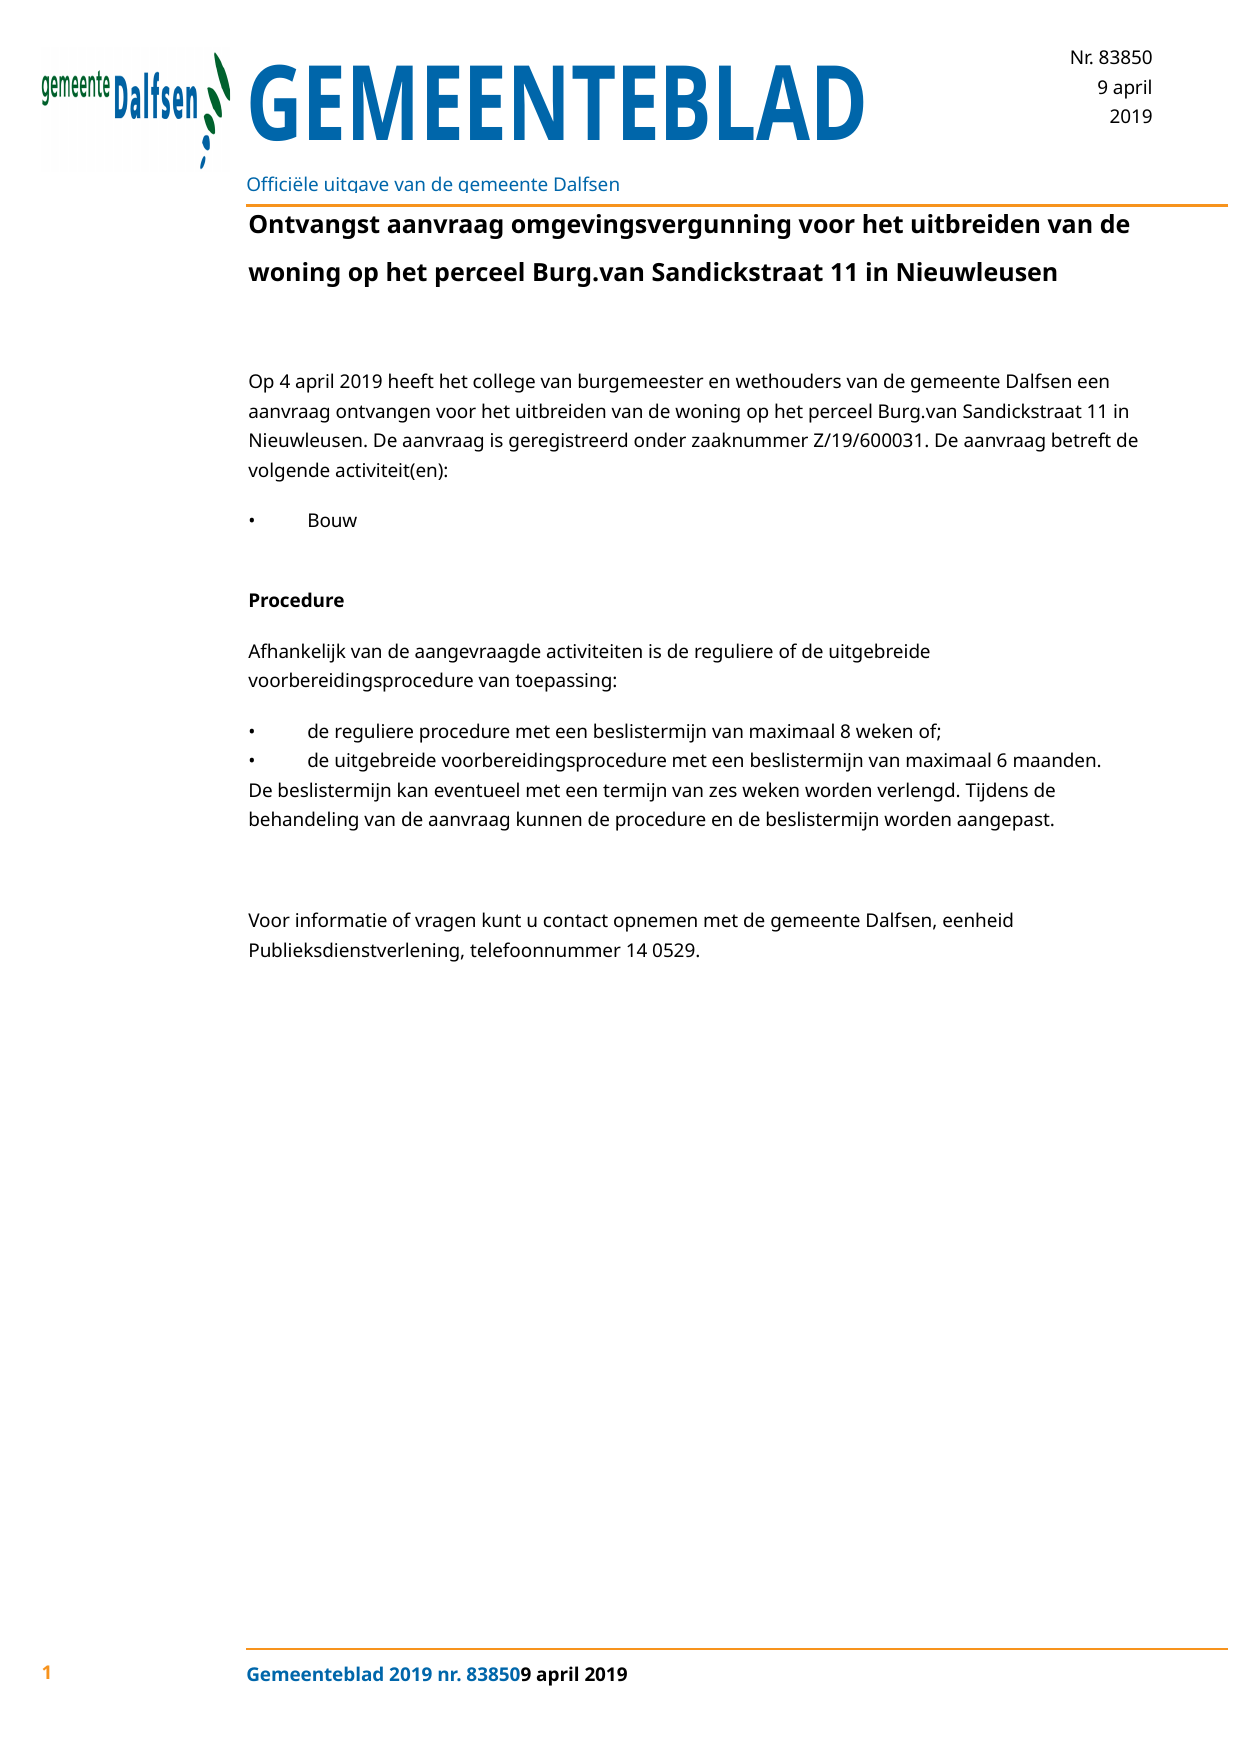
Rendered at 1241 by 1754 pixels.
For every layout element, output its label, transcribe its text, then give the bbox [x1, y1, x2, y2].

text Procedure [248, 587, 1152, 613]
text Op 4 april 2019 heeft het college van burgemeester en wethouders van de gemeente Dalfsen een aanvraag ontvangen voor het uitbreiden van de woning op het perceel Burg.van Sandickstraat 11 in Nieuwleusen. De aanvraag is geregistreerd onder zaaknummer Z/19/600031. De aanvraag betreft de volgende activiteit(en): [248, 368, 1152, 483]
picture [41, 47, 231, 172]
text De beslistermijn kan eventueel met een termijn van zes weken worden verlengd. Tijdens de behandeling van de aanvraag kunnen de procedure en de beslistermijn worden aangepast. [248, 777, 1152, 832]
text Afhankelijk van de aangevraagde activiteiten is de reguliere of de uitgebreide voorbereidingsprocedure van toepassing: [248, 638, 1152, 693]
list de uitgebreide voorbereidingsprocedure met een beslistermijn van maximaal 6 maanden. [248, 747, 1152, 773]
text Ontvangst aanvraag omgevingsvergunning voor het uitbreiden van de woning op het perceel Burg.van Sandickstraat 11 in Nieuwleusen [248, 207, 1152, 288]
list de reguliere procedure met een beslistermijn van maximaal 8 weken of; [248, 718, 1152, 744]
list Bouw [248, 507, 1152, 533]
text Voor informatie of vragen kunt u contact opnemen met de gemeente Dalfsen, eenheid Publieksdienstverlening, telefoonnummer 14 0529. [248, 907, 1152, 963]
